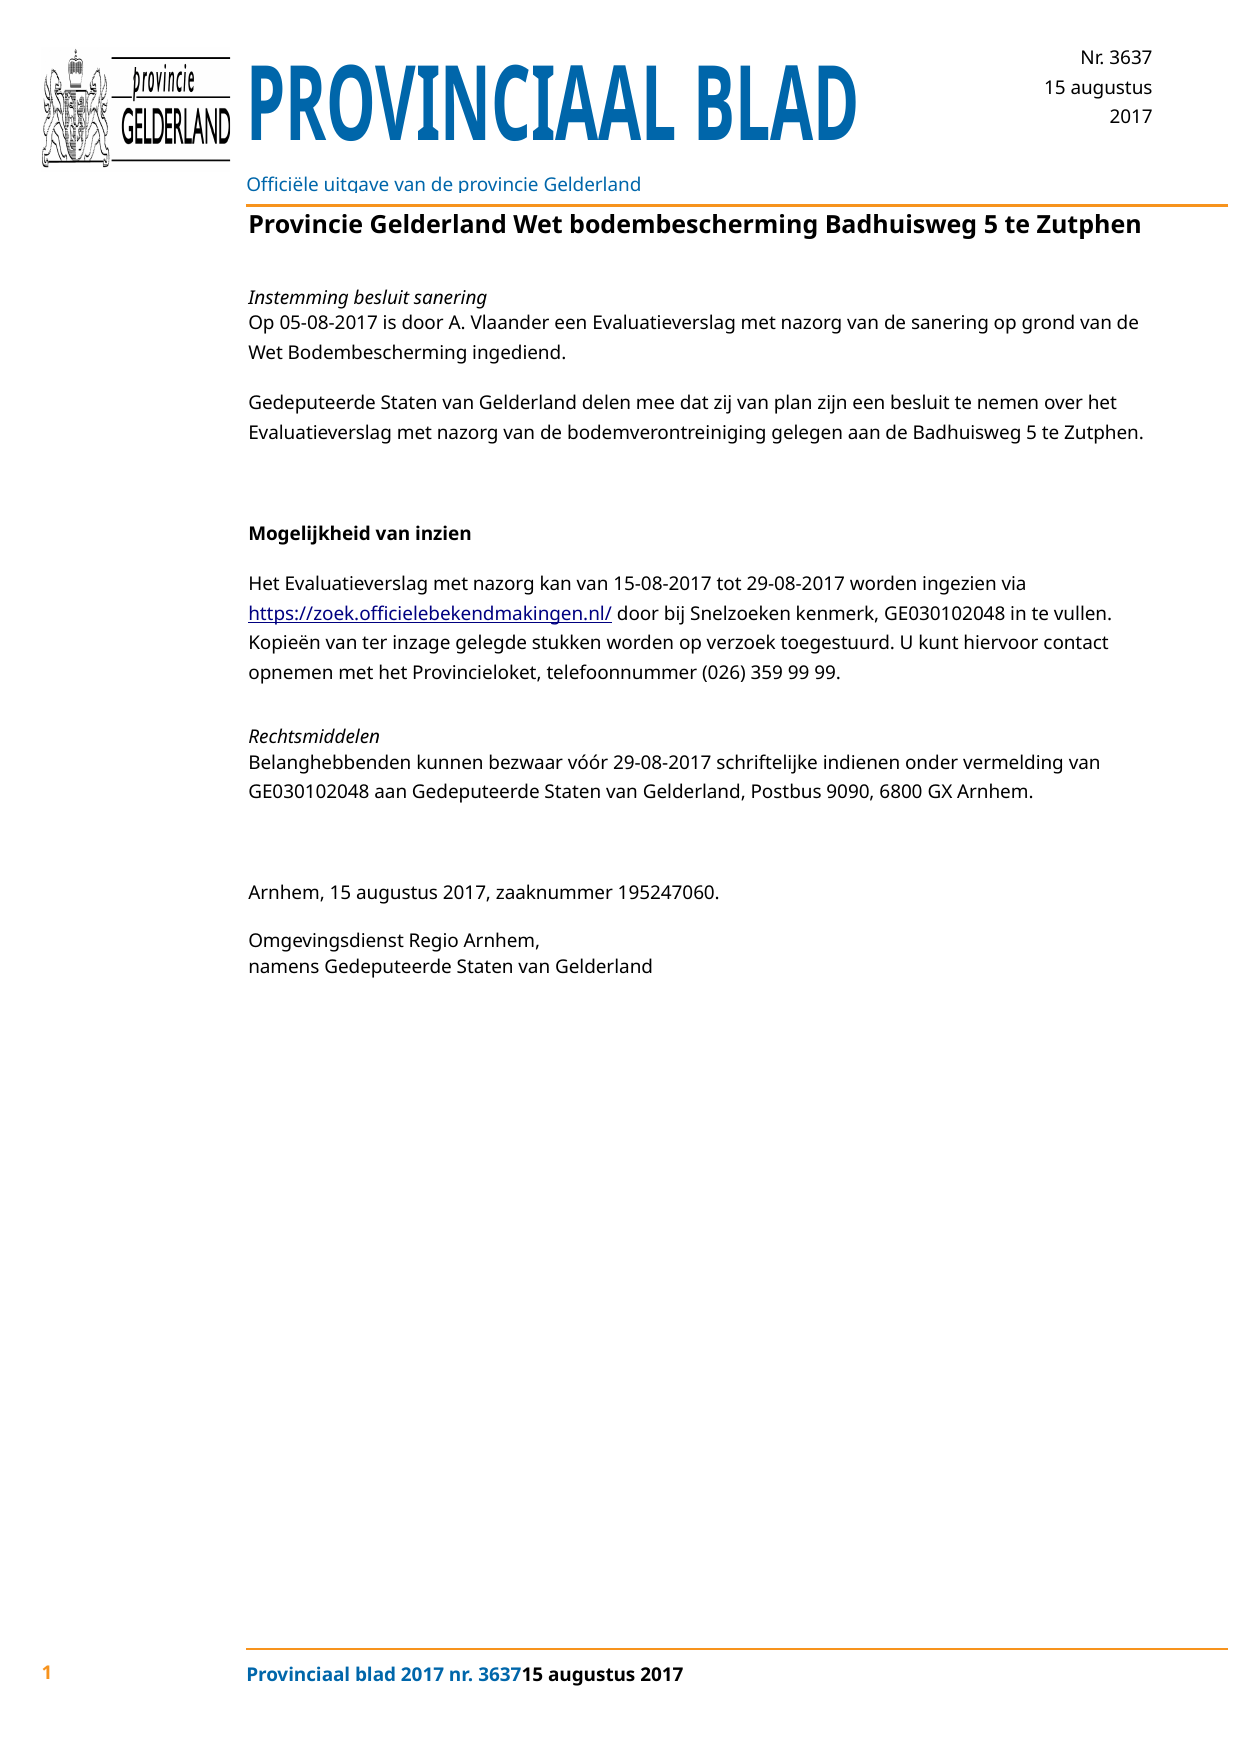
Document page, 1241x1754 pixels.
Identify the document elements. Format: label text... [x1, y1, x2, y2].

text Omgevingsdienst Regio Arnhem, [248, 927, 1152, 953]
text Provincie Gelderland Wet bodembescherming Badhuisweg 5 te Zutphen [248, 207, 1152, 241]
text Rechtsmiddelen [248, 723, 1152, 749]
text Belanghebbenden kunnen bezwaar vóór 29-08-2017 schriftelijke indienen onder vermelding van GE030102048 aan Gedeputeerde Staten van Gelderland, Postbus 9090, 6800 GX Arnhem. [248, 749, 1152, 804]
text Arnhem, 15 augustus 2017, zaaknummer 195247060. [248, 879, 1152, 905]
text Op 05-08-2017 is door A. Vlaander een Evaluatieverslag met nazorg van de sanering op grond van de Wet Bodembescherming ingediend. [248, 309, 1152, 365]
text Mogelijkheid van inzien [248, 520, 1152, 546]
picture [41, 47, 231, 172]
text Het Evaluatieverslag met nazorg kan van 15-08-2017 tot 29-08-2017 worden ingezien via https://zoek.officielebekendmakingen.nl/ door bij Snelzoeken kenmerk, GE030102048 in te vullen. Kopieën van ter inzage gelegde stukken worden op verzoek toegestuurd. U kunt hiervoor contact opnemen met het Provincieloket, telefoonnummer (026) 359 99 99. [248, 570, 1152, 685]
text Instemming besluit sanering [248, 284, 1152, 309]
text namens Gedeputeerde Staten van Gelderland [248, 953, 1152, 978]
text Gedeputeerde Staten van Gelderland delen mee dat zij van plan zijn een besluit te nemen over het Evaluatieverslag met nazorg van de bodemverontreiniging gelegen aan de Badhuisweg 5 te Zutphen. [248, 389, 1152, 445]
